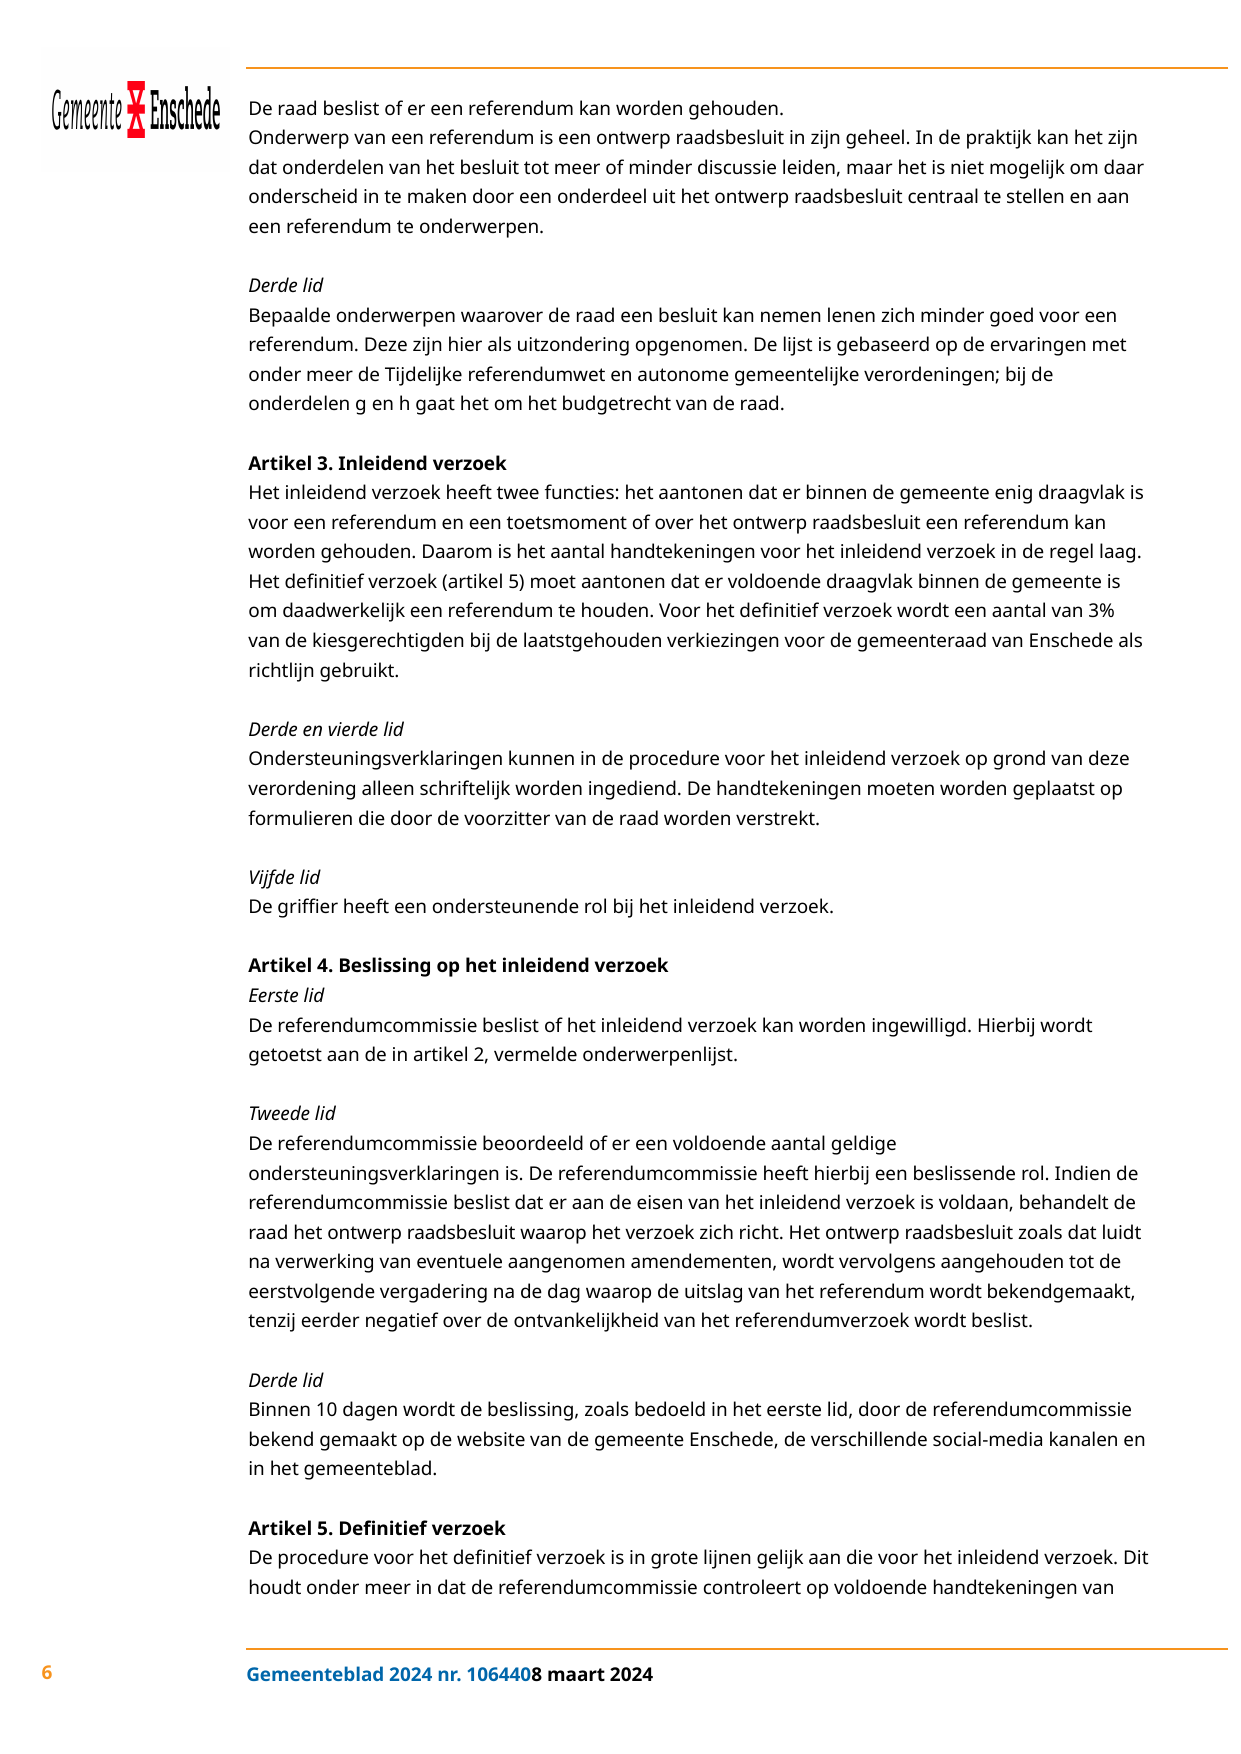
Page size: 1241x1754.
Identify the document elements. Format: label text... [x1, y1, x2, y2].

text Ondersteuningsverklaringen kunnen in de procedure voor het inleidend verzoek op grond van deze verordening alleen schriftelijk worden ingediend. De handtekeningen moeten worden geplaatst op formulieren die door de voorzitter van de raad worden verstrekt. [248, 746, 1152, 831]
text Tweede lid [248, 1101, 1152, 1126]
text De referendumcommissie beoordeeld of er een voldoende aantal geldige ondersteuningsverklaringen is. De referendumcommissie heeft hierbij een beslissende rol. Indien de referendumcommissie beslist dat er aan de eisen van het inleidend verzoek is voldaan, behandelt de raad het ontwerp raadsbesluit waarop het verzoek zich richt. Het ontwerp raadsbesluit zoals dat luidt na verwerking van eventuele aangenomen amendementen, wordt vervolgens aangehouden tot de eerstvolgende vergadering na de dag waarop de uitslag van het referendum wordt bekendgemaakt, tenzij eerder negatief over de ontvankelijkheid van het referendumverzoek wordt beslist. [248, 1130, 1152, 1333]
text De procedure voor het definitief verzoek is in grote lijnen gelijk aan die voor het inleidend verzoek. Dit houdt onder meer in dat de referendumcommissie controleert op voldoende handtekeningen van [248, 1544, 1152, 1600]
text Onderwerp van een referendum is een ontwerp raadsbesluit in zijn geheel. In de praktijk kan het zijn dat onderdelen van het besluit tot meer of minder discussie leiden, maar het is niet mogelijk om daar onderscheid in te maken door een onderdeel uit het ontwerp raadsbesluit centraal te stellen en aan een referendum te onderwerpen. [248, 124, 1152, 239]
text De griffier heeft een ondersteunende rol bij het inleidend verzoek. [248, 893, 1152, 919]
text Vijfde lid [248, 864, 1152, 890]
text De referendumcommissie beslist of het inleidend verzoek kan worden ingewilligd. Hierbij wordt getoetst aan de in artikel 2, vermelde onderwerpenlijst. [248, 1012, 1152, 1067]
text Artikel 5. Definitief verzoek [248, 1515, 1152, 1541]
text Derde lid [248, 1367, 1152, 1393]
text Binnen 10 dagen wordt de beslissing, zoals bedoeld in het eerste lid, door de referendumcommissie bekend gemaakt op de website van de gemeente Enschede, de verschillende social-media kanalen en in het gemeenteblad. [248, 1396, 1152, 1481]
text Artikel 4. Beslissing op het inleidend verzoek [248, 953, 1152, 978]
text Derde lid [248, 272, 1152, 298]
text Artikel 3. Inleidend verzoek [248, 450, 1152, 476]
text De raad beslist of er een referendum kan worden gehouden. [248, 95, 1152, 121]
text Het inleidend verzoek heeft twee functies: het aantonen dat er binnen de gemeente enig draagvlak is voor een referendum en een toetsmoment of over het ontwerp raadsbesluit een referendum kan worden gehouden. Daarom is het aantal handtekeningen voor het inleidend verzoek in de regel laag. Het definitief verzoek (artikel 5) moet aantonen dat er voldoende draagvlak binnen de gemeente is om daadwerkelijk een referendum te houden. Voor het definitief verzoek wordt een aantal van 3% van de kiesgerechtigden bij de laatstgehouden verkiezingen voor de gemeenteraad van Enschede als richtlijn gebruikt. [248, 479, 1152, 683]
text Derde en vierde lid [248, 716, 1152, 742]
picture [41, 47, 231, 172]
text Bepaalde onderwerpen waarover de raad een besluit kan nemen lenen zich minder goed voor een referendum. Deze zijn hier als uitzondering opgenomen. De lijst is gebaseerd op de ervaringen met onder meer de Tijdelijke referendumwet en autonome gemeentelijke verordeningen; bij de onderdelen g en h gaat het om het budgetrecht van de raad. [248, 302, 1152, 416]
text Eerste lid [248, 982, 1152, 1008]
